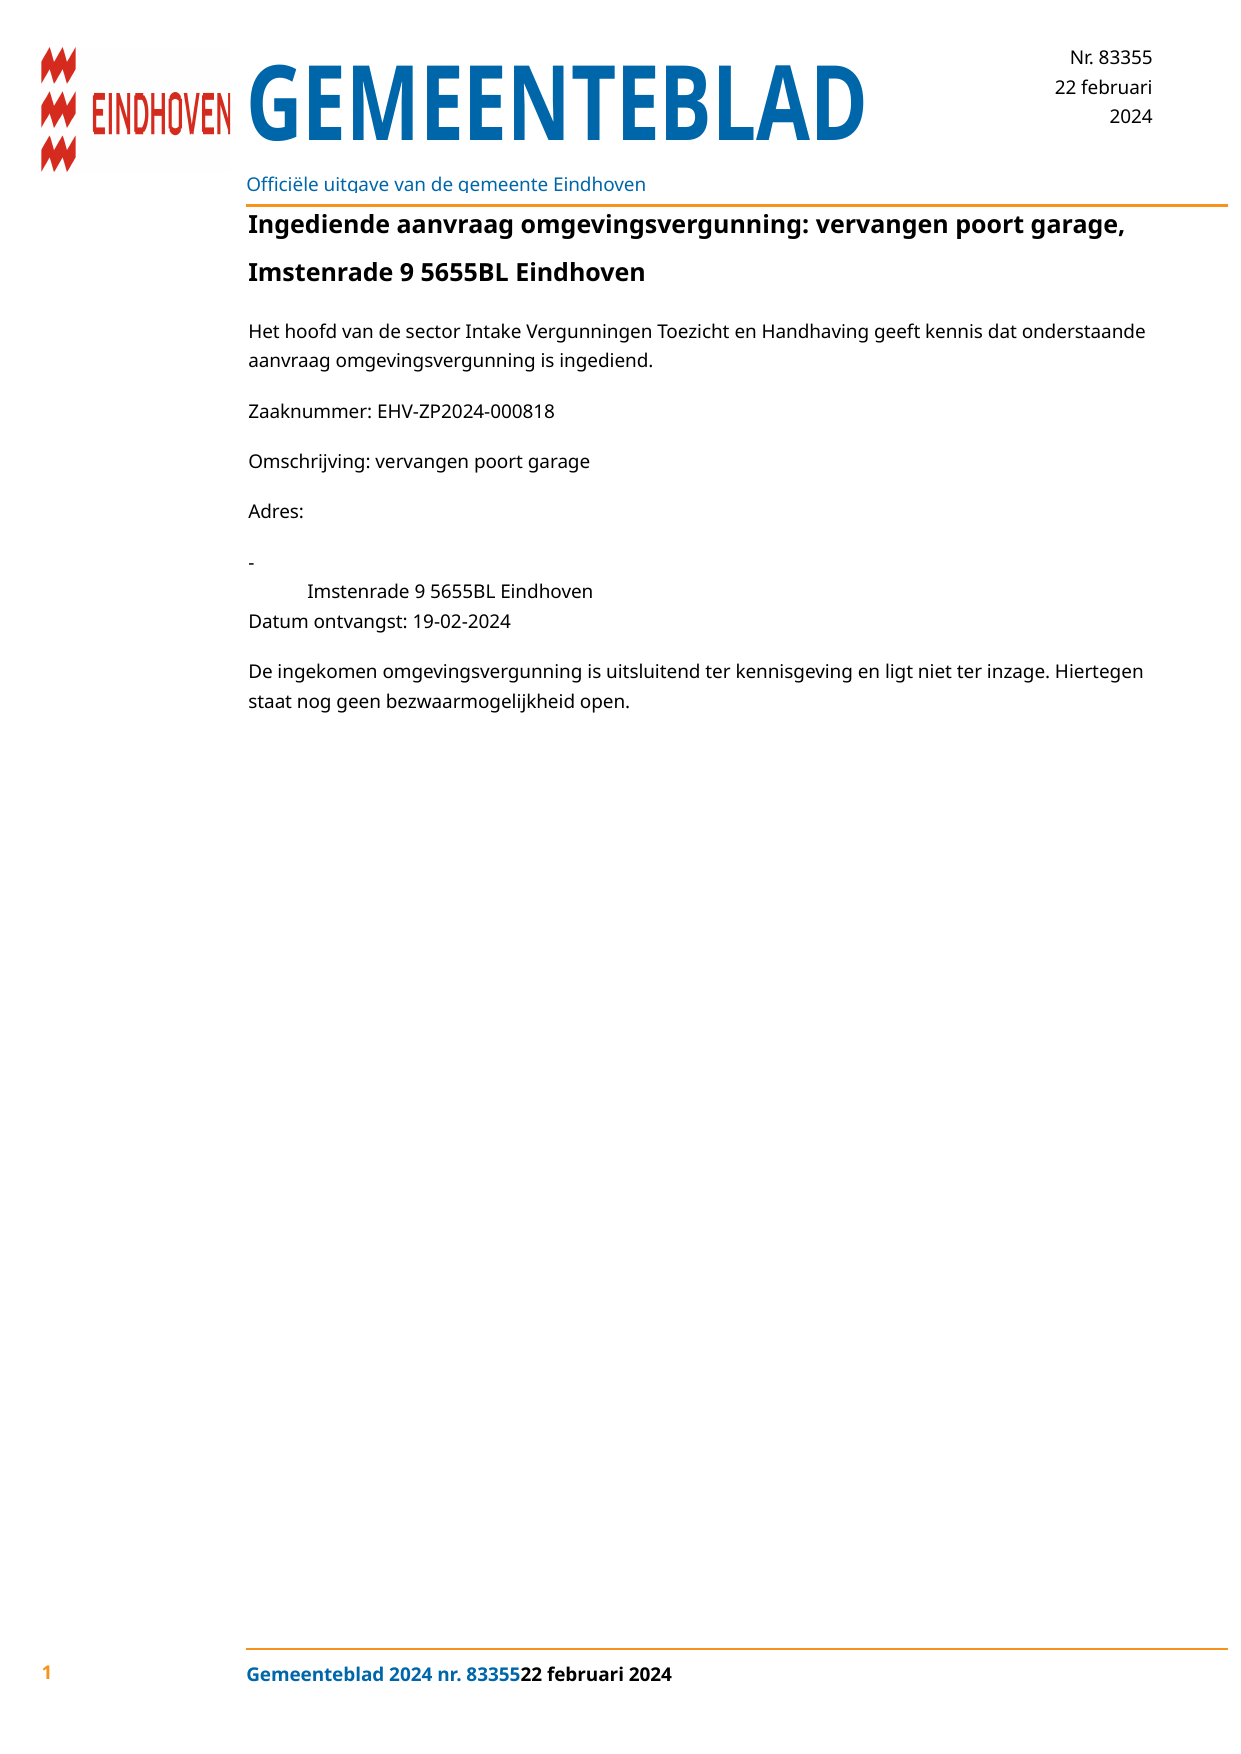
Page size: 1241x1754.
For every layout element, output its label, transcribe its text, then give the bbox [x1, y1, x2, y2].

text Het hoofd van de sector Intake Vergunningen Toezicht en Handhaving geeft kennis dat onderstaande aanvraag omgevingsvergunning is ingediend. [248, 318, 1152, 373]
text De ingekomen omgevingsvergunning is uitsluitend ter kennisgeving en ligt niet ter inzage. Hiertegen staat nog geen bezwaarmogelijkheid open. [248, 659, 1152, 714]
picture [41, 47, 231, 172]
text Omschrijving: vervangen poort garage [248, 448, 1152, 474]
text Ingediende aanvraag omgevingsvergunning: vervangen poort garage, Imstenrade 9 5655BL Eindhoven [248, 207, 1152, 288]
list Imstenrade 9 5655BL Eindhoven [248, 579, 1152, 604]
text Datum ontvangst: 19-02-2024 [248, 608, 1152, 634]
text Adres: [248, 499, 1152, 524]
text Zaaknummer: EHV-ZP2024-000818 [248, 398, 1152, 424]
